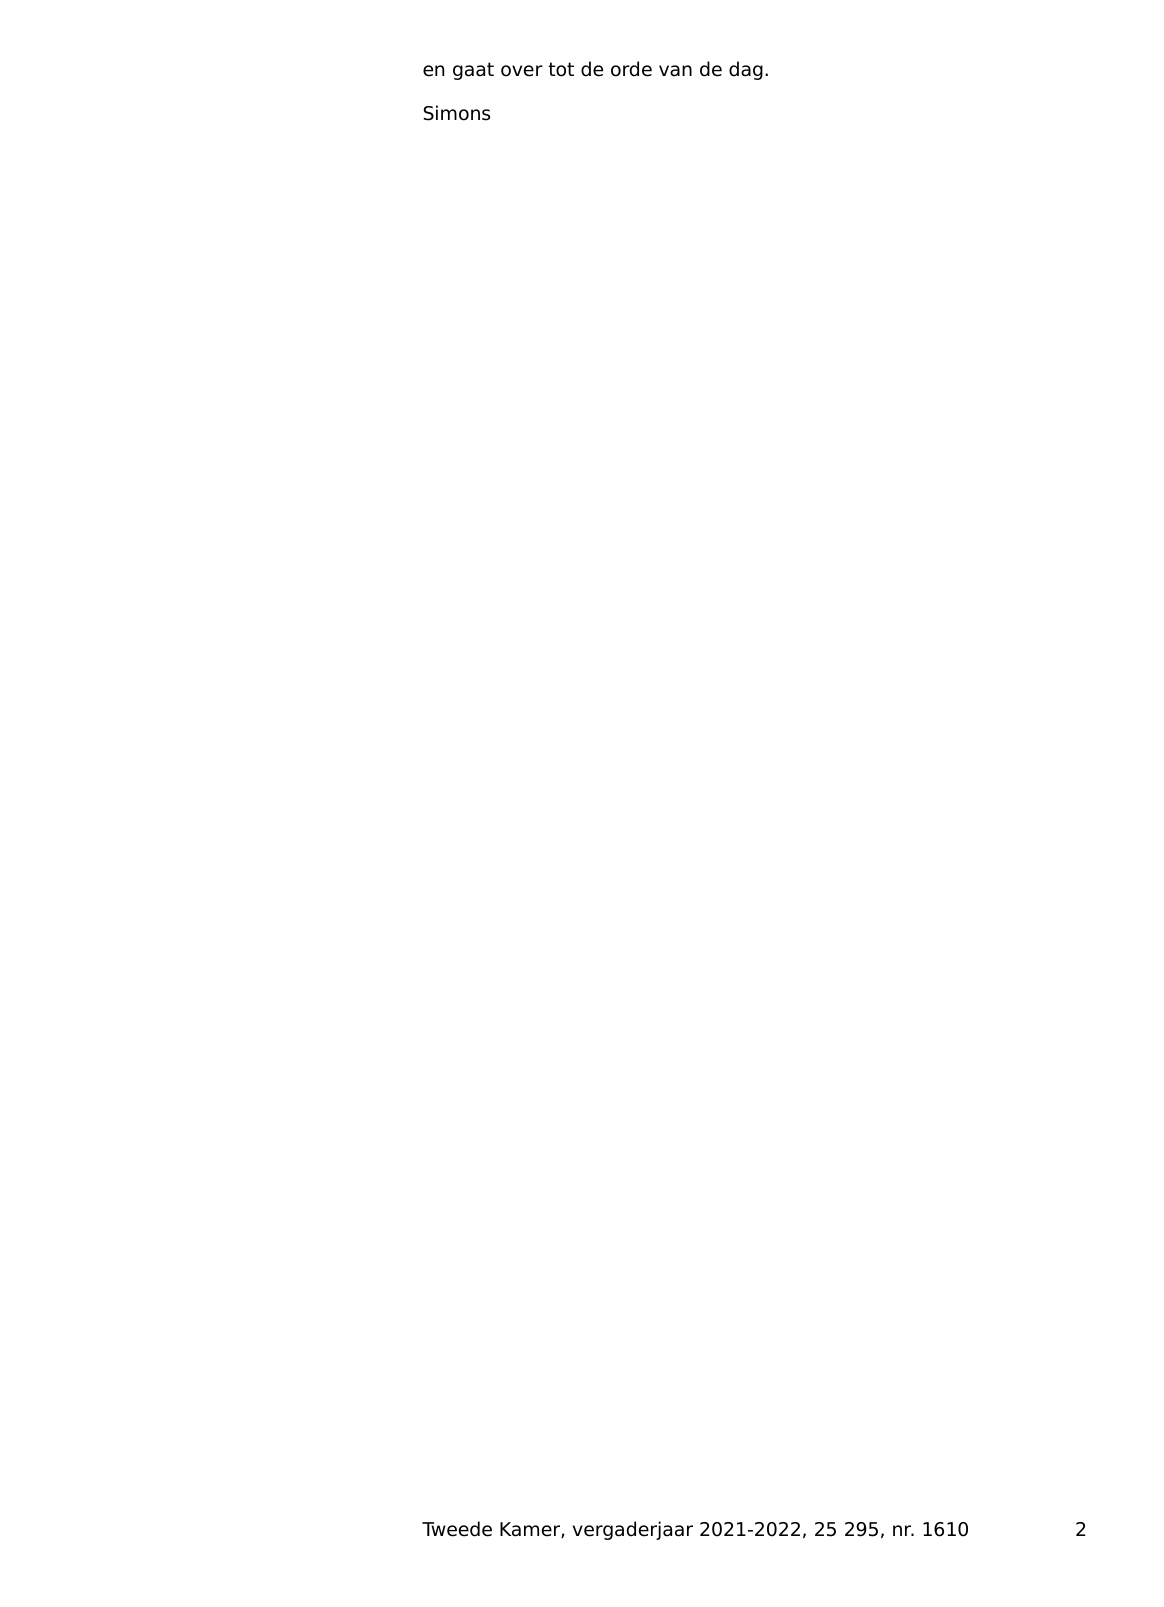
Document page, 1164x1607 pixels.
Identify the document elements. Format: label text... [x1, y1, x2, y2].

text en gaat over tot de orde van de dag. [422, 59, 1087, 81]
text Simons [422, 103, 1087, 125]
